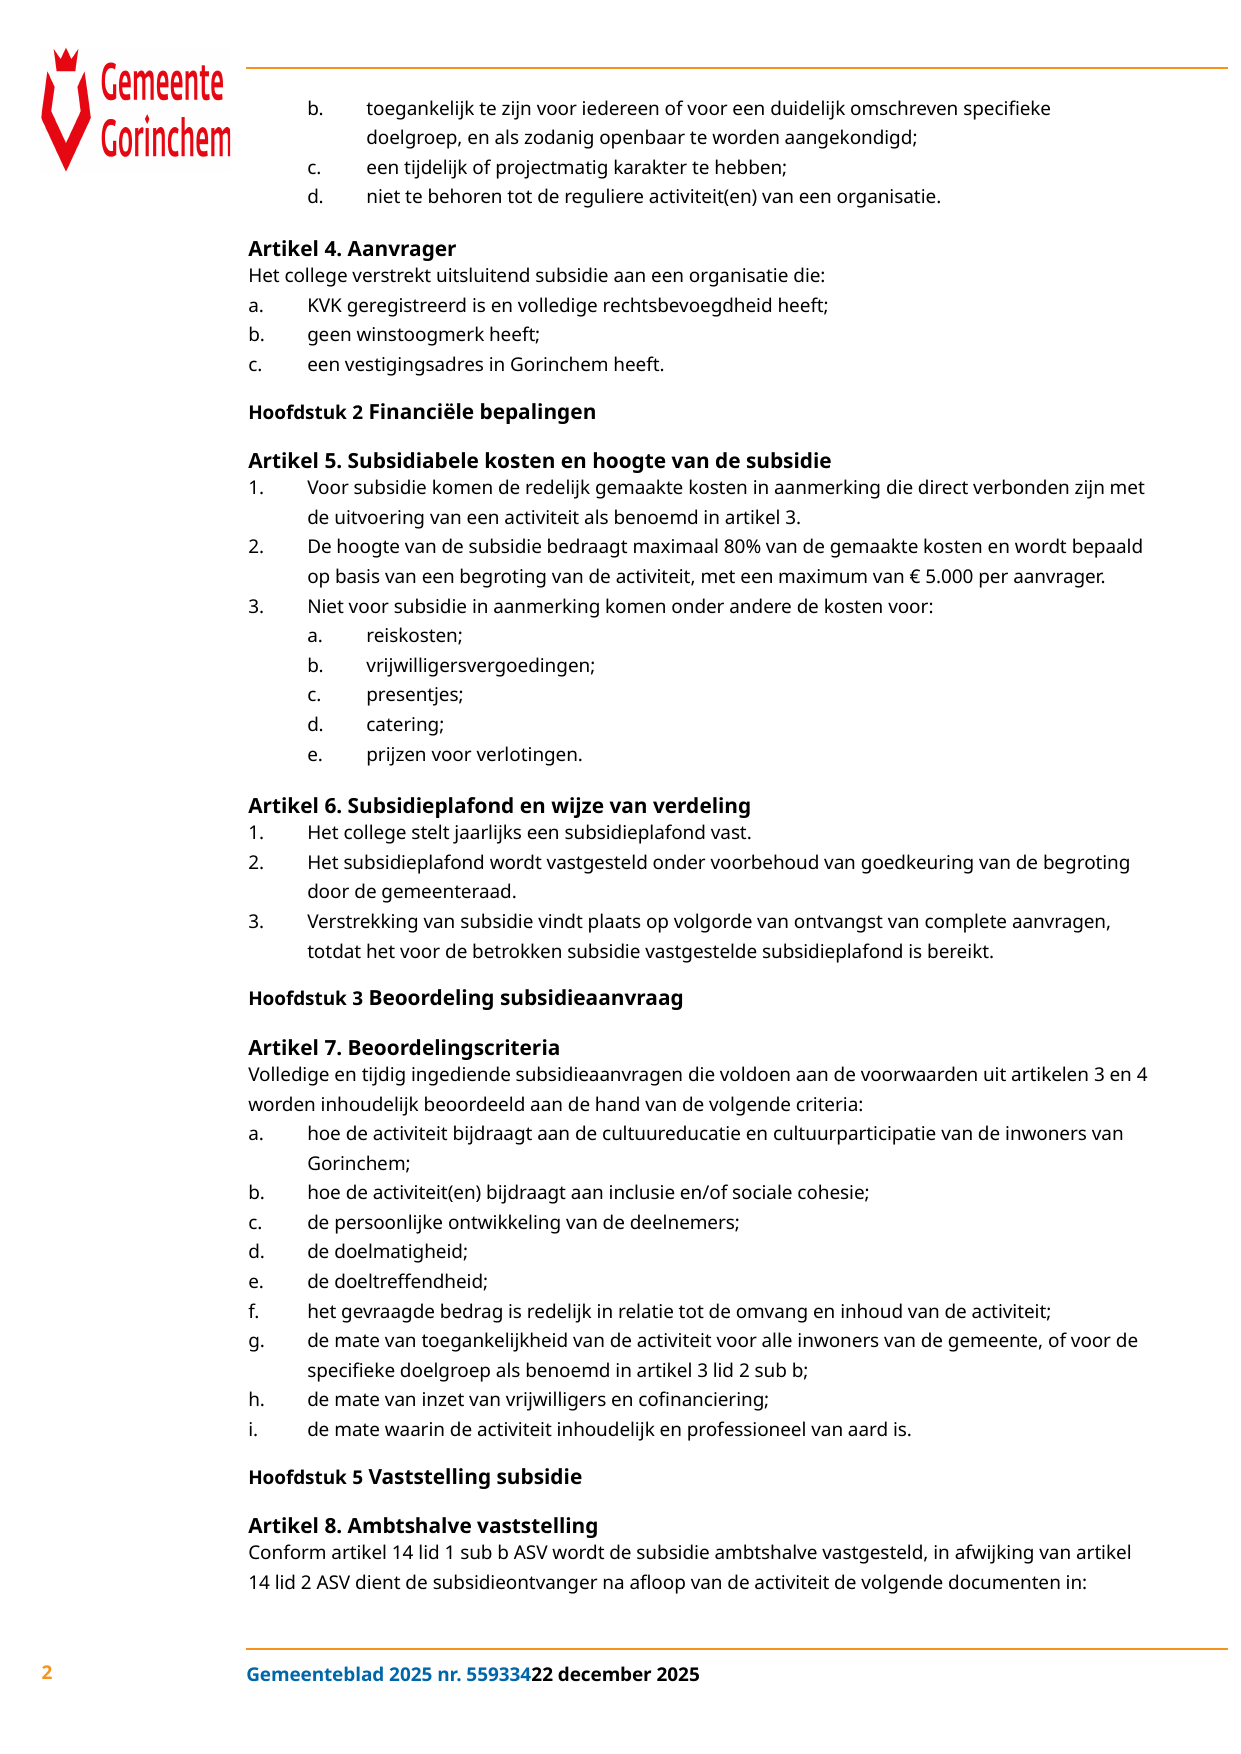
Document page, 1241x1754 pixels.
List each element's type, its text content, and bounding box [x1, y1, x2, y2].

text Artikel 4. Aanvrager [248, 234, 1152, 262]
picture [41, 47, 231, 172]
list Voor subsidie komen de redelijk gemaakte kosten in aanmerking die direct verbonden zijn met de uitvoering van een activiteit als benoemd in artikel 3. [248, 474, 1152, 530]
list Niet voor subsidie in aanmerking komen onder andere de kosten voor: [248, 593, 1152, 618]
list Het college stelt jaarlijks een subsidieplafond vast. [248, 819, 1152, 845]
list hoe de activiteit(en) bijdraagt aan inclusie en/of sociale cohesie; [248, 1179, 1152, 1205]
list het gevraagde bedrag is redelijk in relatie tot de omvang en inhoud van de activiteit; [248, 1298, 1152, 1324]
text Conform artikel 14 lid 1 sub b ASV wordt de subsidie ambtshalve vastgesteld, in afwijking van artikel 14 lid 2 ASV dient de subsidieontvanger na afloop van de activiteit de volgende documenten in: [248, 1539, 1152, 1595]
text Artikel 5. Subsidiabele kosten en hoogte van de subsidie [248, 446, 1152, 474]
text Hoofdstuk 3 Beoordeling subsidieaanvraag [248, 983, 1152, 1012]
list presentjes; [307, 682, 1152, 707]
list toegankelijk te zijn voor iedereen of voor een duidelijk omschreven specifieke doelgroep, en als zodanig openbaar te worden aangekondigd; [307, 95, 1152, 150]
list geen winstoogmerk heeft; [248, 322, 1152, 347]
list een tijdelijk of projectmatig karakter te hebben; [307, 154, 1152, 180]
list De hoogte van de subsidie bedraagt maximaal 80% van de gemaakte kosten en wordt bepaald op basis van een begroting van de activiteit, met een maximum van € 5.000 per aanvrager. [248, 534, 1152, 589]
text Hoofdstuk 5 Vaststelling subsidie [248, 1462, 1152, 1490]
list niet te behoren tot de reguliere activiteit(en) van een organisatie. [307, 183, 1152, 209]
list een vestigingsadres in Gorinchem heeft. [248, 351, 1152, 377]
text Artikel 6. Subsidieplafond en wijze van verdeling [248, 791, 1152, 819]
list reiskosten; [307, 622, 1152, 648]
list prijzen voor verlotingen. [307, 741, 1152, 766]
list de doeltreffendheid; [248, 1268, 1152, 1294]
list de persoonlijke ontwikkeling van de deelnemers; [248, 1209, 1152, 1235]
list hoe de activiteit bijdraagt aan de cultuureducatie en cultuurparticipatie van de inwoners van Gorinchem; [248, 1120, 1152, 1176]
list KVK geregistreerd is en volledige rechtsbevoegdheid heeft; [248, 292, 1152, 318]
list de mate waarin de activiteit inhoudelijk en professioneel van aard is. [248, 1416, 1152, 1442]
text Artikel 8. Ambtshalve vaststelling [248, 1511, 1152, 1539]
list vrijwilligersvergoedingen; [307, 652, 1152, 678]
text Volledige en tijdig ingediende subsidieaanvragen die voldoen aan de voorwaarden uit artikelen 3 en 4 worden inhoudelijk beoordeeld aan de hand van de volgende criteria: [248, 1061, 1152, 1117]
text Artikel 7. Beoordelingscriteria [248, 1033, 1152, 1061]
list de mate van inzet van vrijwilligers en cofinanciering; [248, 1387, 1152, 1412]
text Hoofdstuk 2 Financiële bepalingen [248, 397, 1152, 425]
text Het college verstrekt uitsluitend subsidie aan een organisatie die: [248, 262, 1152, 288]
list Het subsidieplafond wordt vastgesteld onder voorbehoud van goedkeuring van de begroting door de gemeenteraad. [248, 849, 1152, 904]
list de mate van toegankelijkheid van de activiteit voor alle inwoners van de gemeente, of voor de specifieke doelgroep als benoemd in artikel 3 lid 2 sub b; [248, 1327, 1152, 1383]
list de doelmatigheid; [248, 1239, 1152, 1264]
list catering; [307, 711, 1152, 737]
list Verstrekking van subsidie vindt plaats op volgorde van ontvangst van complete aanvragen, totdat het voor de betrokken subsidie vastgestelde subsidieplafond is bereikt. [248, 908, 1152, 964]
